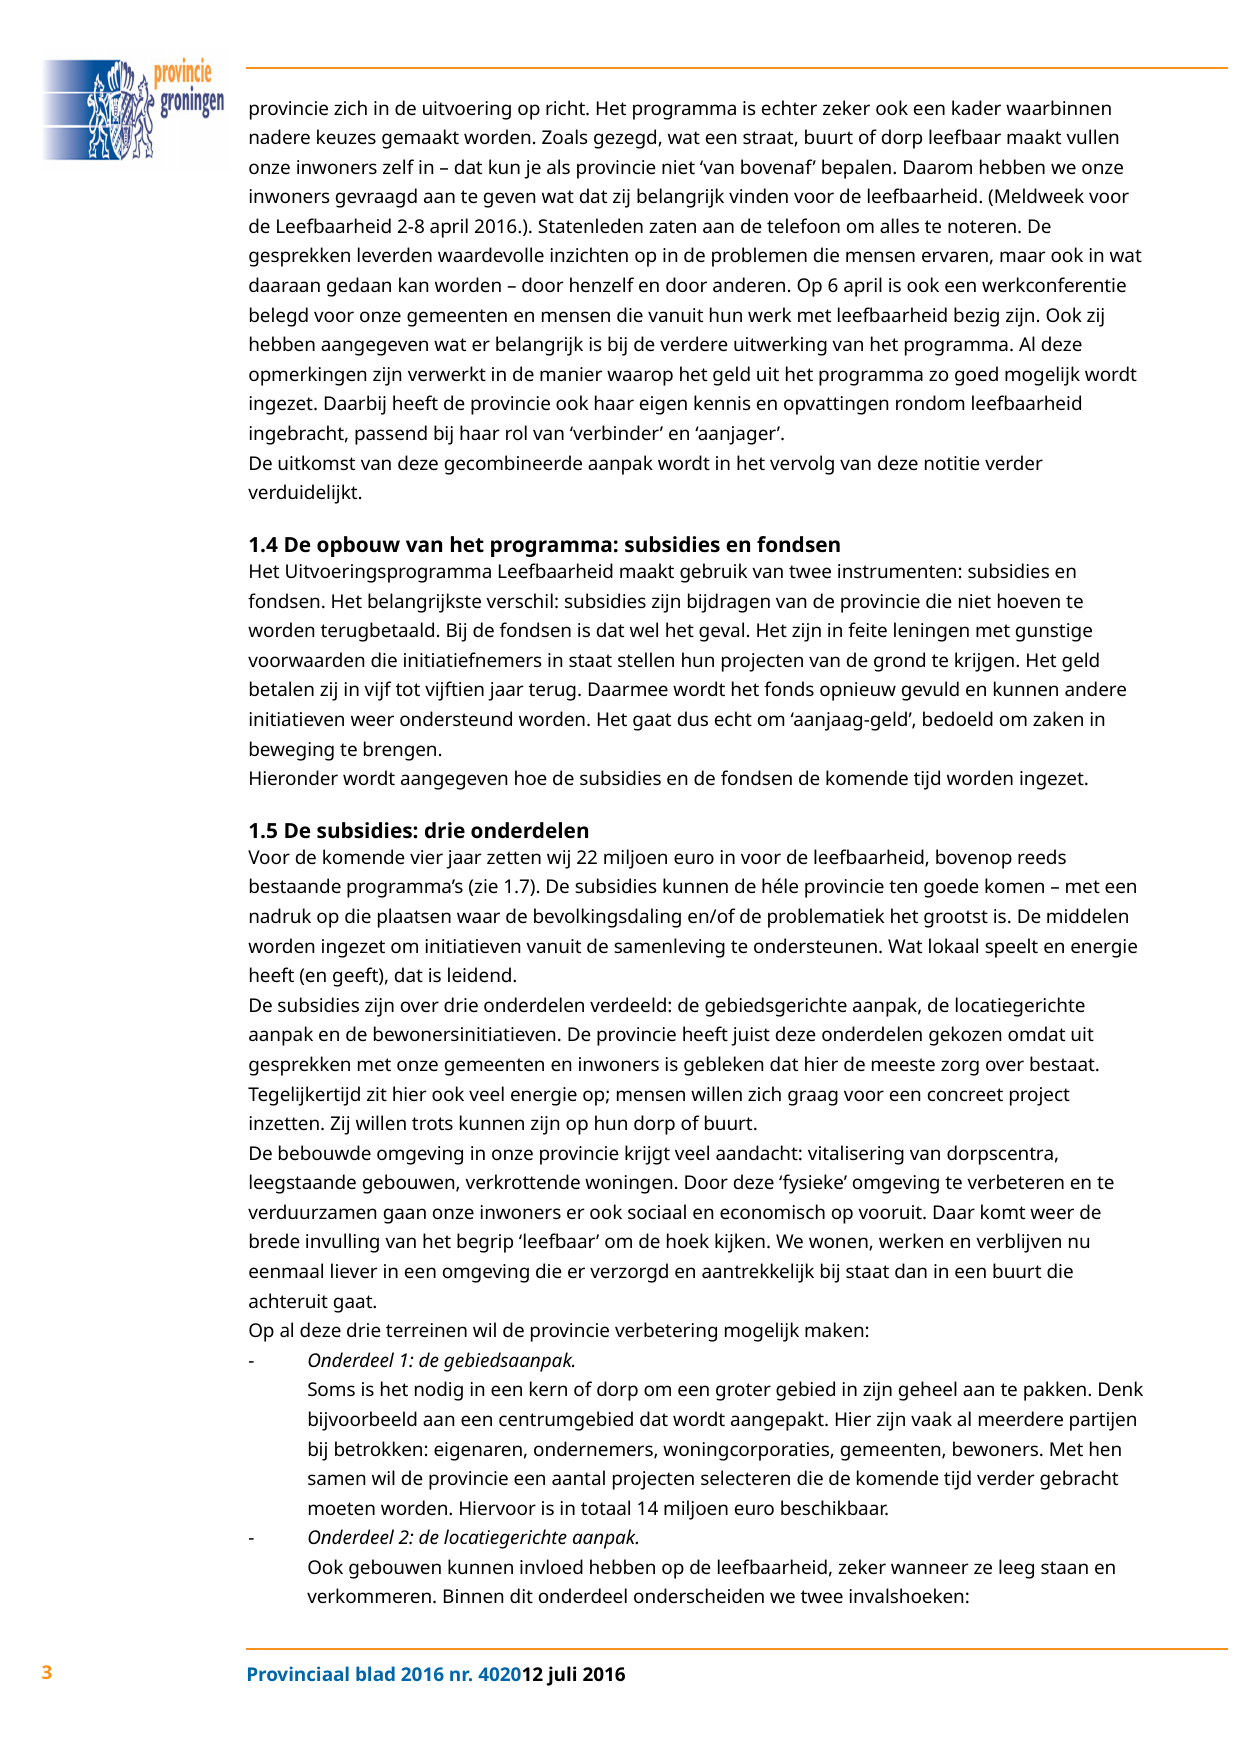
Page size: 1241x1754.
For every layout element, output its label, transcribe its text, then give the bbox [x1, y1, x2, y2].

text Het Uitvoeringsprogramma Leefbaarheid maakt gebruik van twee instrumenten: subsidies en fondsen. Het belangrijkste verschil: subsidies zijn bijdragen van de provincie die niet hoeven te worden terugbetaald. Bij de fondsen is dat wel het geval. Het zijn in feite leningen met gunstige voorwaarden die initiatiefnemers in staat stellen hun projecten van de grond te krijgen. Het geld betalen zij in vijf tot vijftien jaar terug. Daarmee wordt het fonds opnieuw gevuld en kunnen andere initiatieven weer ondersteund worden. Het gaat dus echt om ‘aanjaag-geld’, bedoeld om zaken in beweging te brengen. [248, 558, 1152, 761]
list Onderdeel 1: de gebiedsaanpak. [248, 1347, 1152, 1373]
text 1.5 De subsidies: drie onderdelen [248, 816, 1152, 844]
list Onderdeel 2: de locatiegerichte aanpak. [248, 1524, 1152, 1550]
text Hieronder wordt aangegeven hoe de subsidies en de fondsen de komende tijd worden ingezet. [248, 765, 1152, 791]
text De subsidies zijn over drie onderdelen verdeeld: de gebiedsgerichte aanpak, de locatiegerichte aanpak en de bewonersinitiatieven. De provincie heeft juist deze onderdelen gekozen omdat uit gesprekken met onze gemeenten en inwoners is gebleken dat hier de meeste zorg over bestaat. Tegelijkertijd zit hier ook veel energie op; mensen willen zich graag voor een concreet project inzetten. Zij willen trots kunnen zijn op hun dorp of buurt. [248, 992, 1152, 1136]
text Voor de komende vier jaar zetten wij 22 miljoen euro in voor de leefbaarheid, bovenop reeds bestaande programma’s (zie 1.7). De subsidies kunnen de héle provincie ten goede komen – met een nadruk op die plaatsen waar de bevolkingsdaling en/of de problematiek het grootst is. De middelen worden ingezet om initiatieven vanuit de samenleving te ondersteunen. Wat lokaal speelt en energie heeft (en geeft), dat is leidend. [248, 844, 1152, 988]
text provincie zich in de uitvoering op richt. Het programma is echter zeker ook een kader waarbinnen nadere keuzes gemaakt worden. Zoals gezegd, wat een straat, buurt of dorp leefbaar maakt vullen onze inwoners zelf in – dat kun je als provincie niet ‘van bovenaf’ bepalen. Daarom hebben we onze inwoners gevraagd aan te geven wat dat zij belangrijk vinden voor de leefbaarheid. (Meldweek voor de Leefbaarheid 2-8 april 2016.). Statenleden zaten aan de telefoon om alles te noteren. De gesprekken leverden waardevolle inzichten op in de problemen die mensen ervaren, maar ook in wat daaraan gedaan kan worden – door henzelf en door anderen. Op 6 april is ook een werkconferentie belegd voor onze gemeenten en mensen die vanuit hun werk met leefbaarheid bezig zijn. Ook zij hebben aangegeven wat er belangrijk is bij de verdere uitwerking van het programma. Al deze opmerkingen zijn verwerkt in de manier waarop het geld uit het programma zo goed mogelijk wordt ingezet. Daarbij heeft de provincie ook haar eigen kennis en opvattingen rondom leefbaarheid ingebracht, passend bij haar rol van ‘verbinder’ en ‘aanjager’. [248, 95, 1152, 446]
text Op al deze drie terreinen wil de provincie verbetering mogelijk maken: [248, 1317, 1152, 1343]
text De uitkomst van deze gecombineerde aanpak wordt in het vervolg van deze notitie verder verduidelijkt. [248, 450, 1152, 505]
picture [41, 47, 231, 172]
list Ook gebouwen kunnen invloed hebben op de leefbaarheid, zeker wanneer ze leeg staan en verkommeren. Binnen dit onderdeel onderscheiden we twee invalshoeken: [248, 1554, 1152, 1609]
text De bebouwde omgeving in onze provincie krijgt veel aandacht: vitalisering van dorpscentra, leegstaande gebouwen, verkrottende woningen. Door deze ‘fysieke’ omgeving te verbeteren en te verduurzamen gaan onze inwoners er ook sociaal en economisch op vooruit. Daar komt weer de brede invulling van het begrip ‘leefbaar’ om de hoek kijken. We wonen, werken en verblijven nu eenmaal liever in een omgeving die er verzorgd en aantrekkelijk bij staat dan in een buurt die achteruit gaat. [248, 1140, 1152, 1314]
list Soms is het nodig in een kern of dorp om een groter gebied in zijn geheel aan te pakken. Denk bijvoorbeeld aan een centrumgebied dat wordt aangepakt. Hier zijn vaak al meerdere partijen bij betrokken: eigenaren, ondernemers, woningcorporaties, gemeenten, bewoners. Met hen samen wil de provincie een aantal projecten selecteren die de komende tijd verder gebracht moeten worden. Hiervoor is in totaal 14 miljoen euro beschikbaar. [248, 1377, 1152, 1521]
text 1.4 De opbouw van het programma: subsidies en fondsen [248, 530, 1152, 558]
